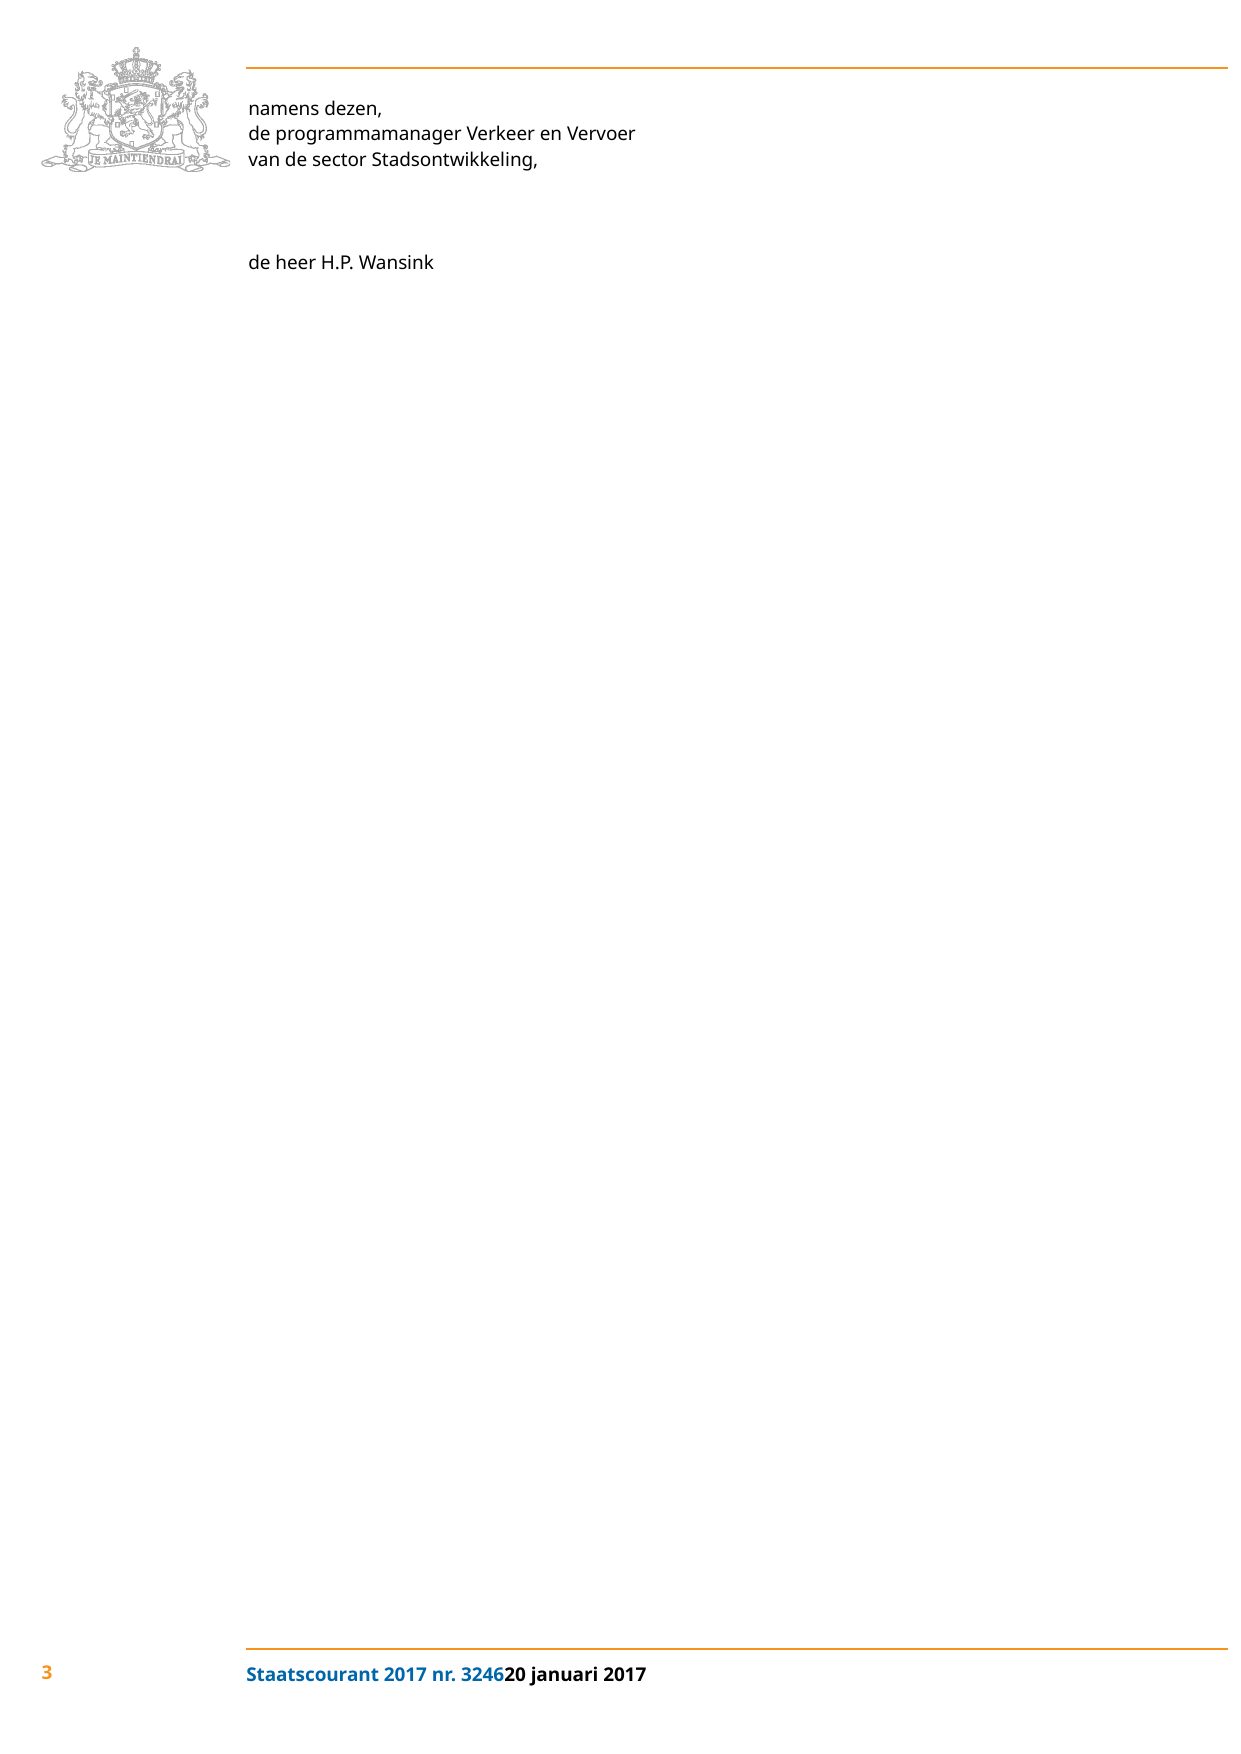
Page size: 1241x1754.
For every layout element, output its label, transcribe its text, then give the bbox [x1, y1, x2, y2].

text namens dezen, [248, 95, 1152, 121]
text van de sector Stadsontwikkeling, [248, 146, 1152, 172]
picture [41, 47, 231, 172]
text de programmamanager Verkeer en Vervoer [248, 121, 1152, 146]
text de heer H.P. Wansink [248, 249, 1152, 275]
